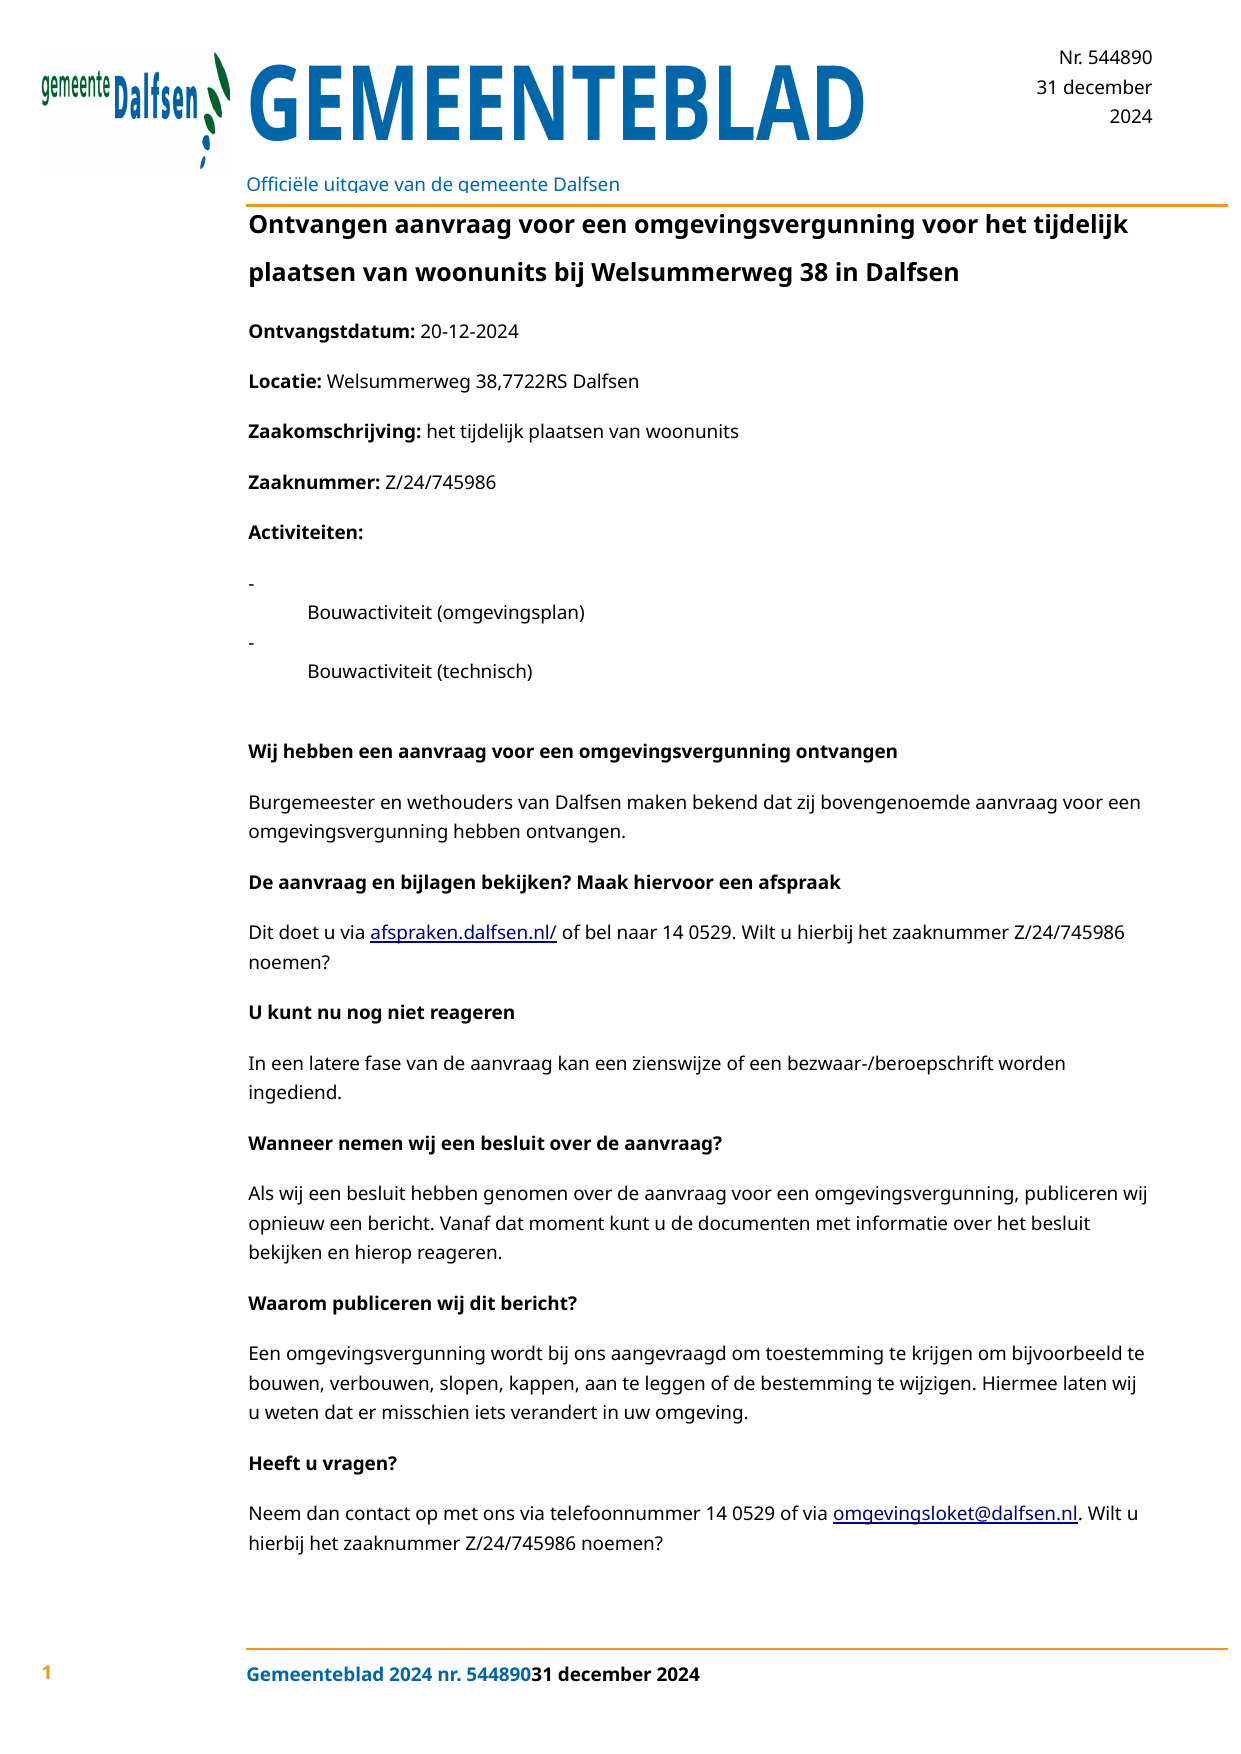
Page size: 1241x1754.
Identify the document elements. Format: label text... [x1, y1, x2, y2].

text Als wij een besluit hebben genomen over de aanvraag voor een omgevingsvergunning, publiceren wij opnieuw een bericht. Vanaf dat moment kunt u de documenten met informatie over het besluit bekijken en hierop reageren. [248, 1180, 1152, 1265]
list Bouwactiviteit (omgevingsplan) [248, 599, 1152, 625]
text In een latere fase van de aanvraag kan een zienswijze of een bezwaar-/beroepschrift worden ingediend. [248, 1050, 1152, 1105]
text Activiteiten: [248, 519, 1152, 545]
text Zaaknummer: Z/24/745986 [248, 469, 1152, 495]
text Waarom publiceren wij dit bericht? [248, 1290, 1152, 1316]
text Zaakomschrijving: het tijdelijk plaatsen van woonunits [248, 419, 1152, 444]
text Ontvangen aanvraag voor een omgevingsvergunning voor het tijdelijk plaatsen van woonunits bij Welsummerweg 38 in Dalfsen [248, 207, 1152, 288]
text U kunt nu nog niet reageren [248, 999, 1152, 1025]
text Wij hebben een aanvraag voor een omgevingsvergunning ontvangen [248, 739, 1152, 764]
text Wanneer nemen wij een besluit over de aanvraag? [248, 1130, 1152, 1156]
text Een omgevingsvergunning wordt bij ons aangevraagd om toestemming te krijgen om bijvoorbeeld te bouwen, verbouwen, slopen, kappen, aan te leggen of de bestemming te wijzigen. Hiermee laten wij u weten dat er misschien iets verandert in uw omgeving. [248, 1340, 1152, 1425]
text Neem dan contact op met ons via telefoonnummer 14 0529 of via omgevingsloket@dalfsen.nl. Wilt u hierbij het zaaknummer Z/24/745986 noemen? [248, 1500, 1152, 1556]
text De aanvraag en bijlagen bekijken? Maak hiervoor een afspraak [248, 869, 1152, 895]
text Locatie: Welsummerweg 38,7722RS Dalfsen [248, 368, 1152, 394]
list Bouwactiviteit (technisch) [248, 659, 1152, 684]
text Heeft u vragen? [248, 1450, 1152, 1476]
picture [41, 47, 231, 172]
text Burgemeester en wethouders van Dalfsen maken bekend dat zij bovengenoemde aanvraag voor een omgevingsvergunning hebben ontvangen. [248, 789, 1152, 844]
text Dit doet u via afspraken.dalfsen.nl/ of bel naar 14 0529. Wilt u hierbij het zaaknummer Z/24/745986 noemen? [248, 919, 1152, 975]
text Ontvangstdatum: 20-12-2024 [248, 318, 1152, 344]
